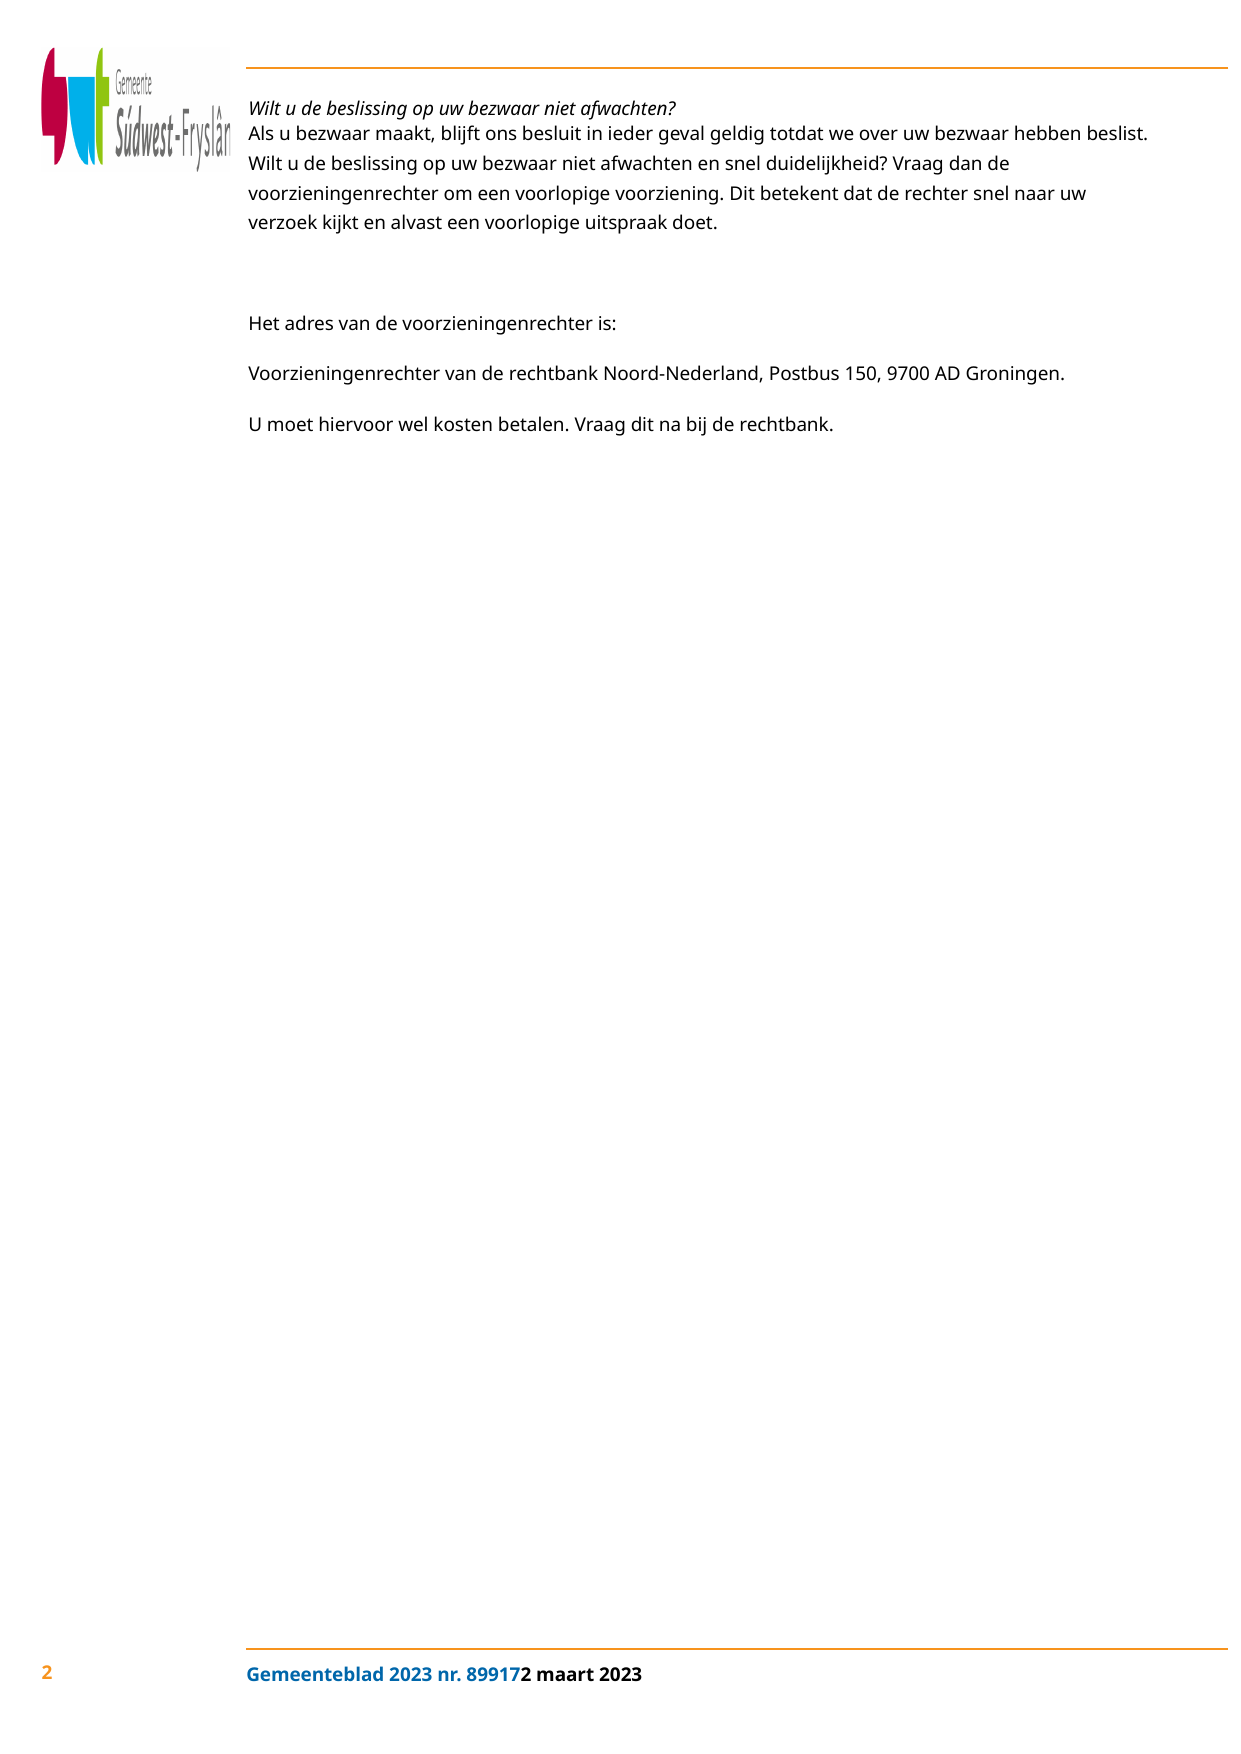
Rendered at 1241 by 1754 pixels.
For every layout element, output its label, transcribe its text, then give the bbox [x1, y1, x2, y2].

text Voorzieningenrechter van de rechtbank Noord-Nederland, Postbus 150, 9700 AD Groningen. [248, 361, 1152, 386]
text U moet hiervoor wel kosten betalen. Vraag dit na bij de rechtbank. [248, 411, 1152, 437]
text Het adres van de voorzieningenrechter is: [248, 310, 1152, 336]
text Als u bezwaar maakt, blijft ons besluit in ieder geval geldig totdat we over uw bezwaar hebben beslist. Wilt u de beslissing op uw bezwaar niet afwachten en snel duidelijkheid? Vraag dan de voorzieningenrechter om een voorlopige voorziening. Dit betekent dat de rechter snel naar uw verzoek kijkt en alvast een voorlopige uitspraak doet. [248, 121, 1152, 235]
picture [41, 47, 231, 172]
text Wilt u de beslissing op uw bezwaar niet afwachten? [248, 95, 1152, 121]
